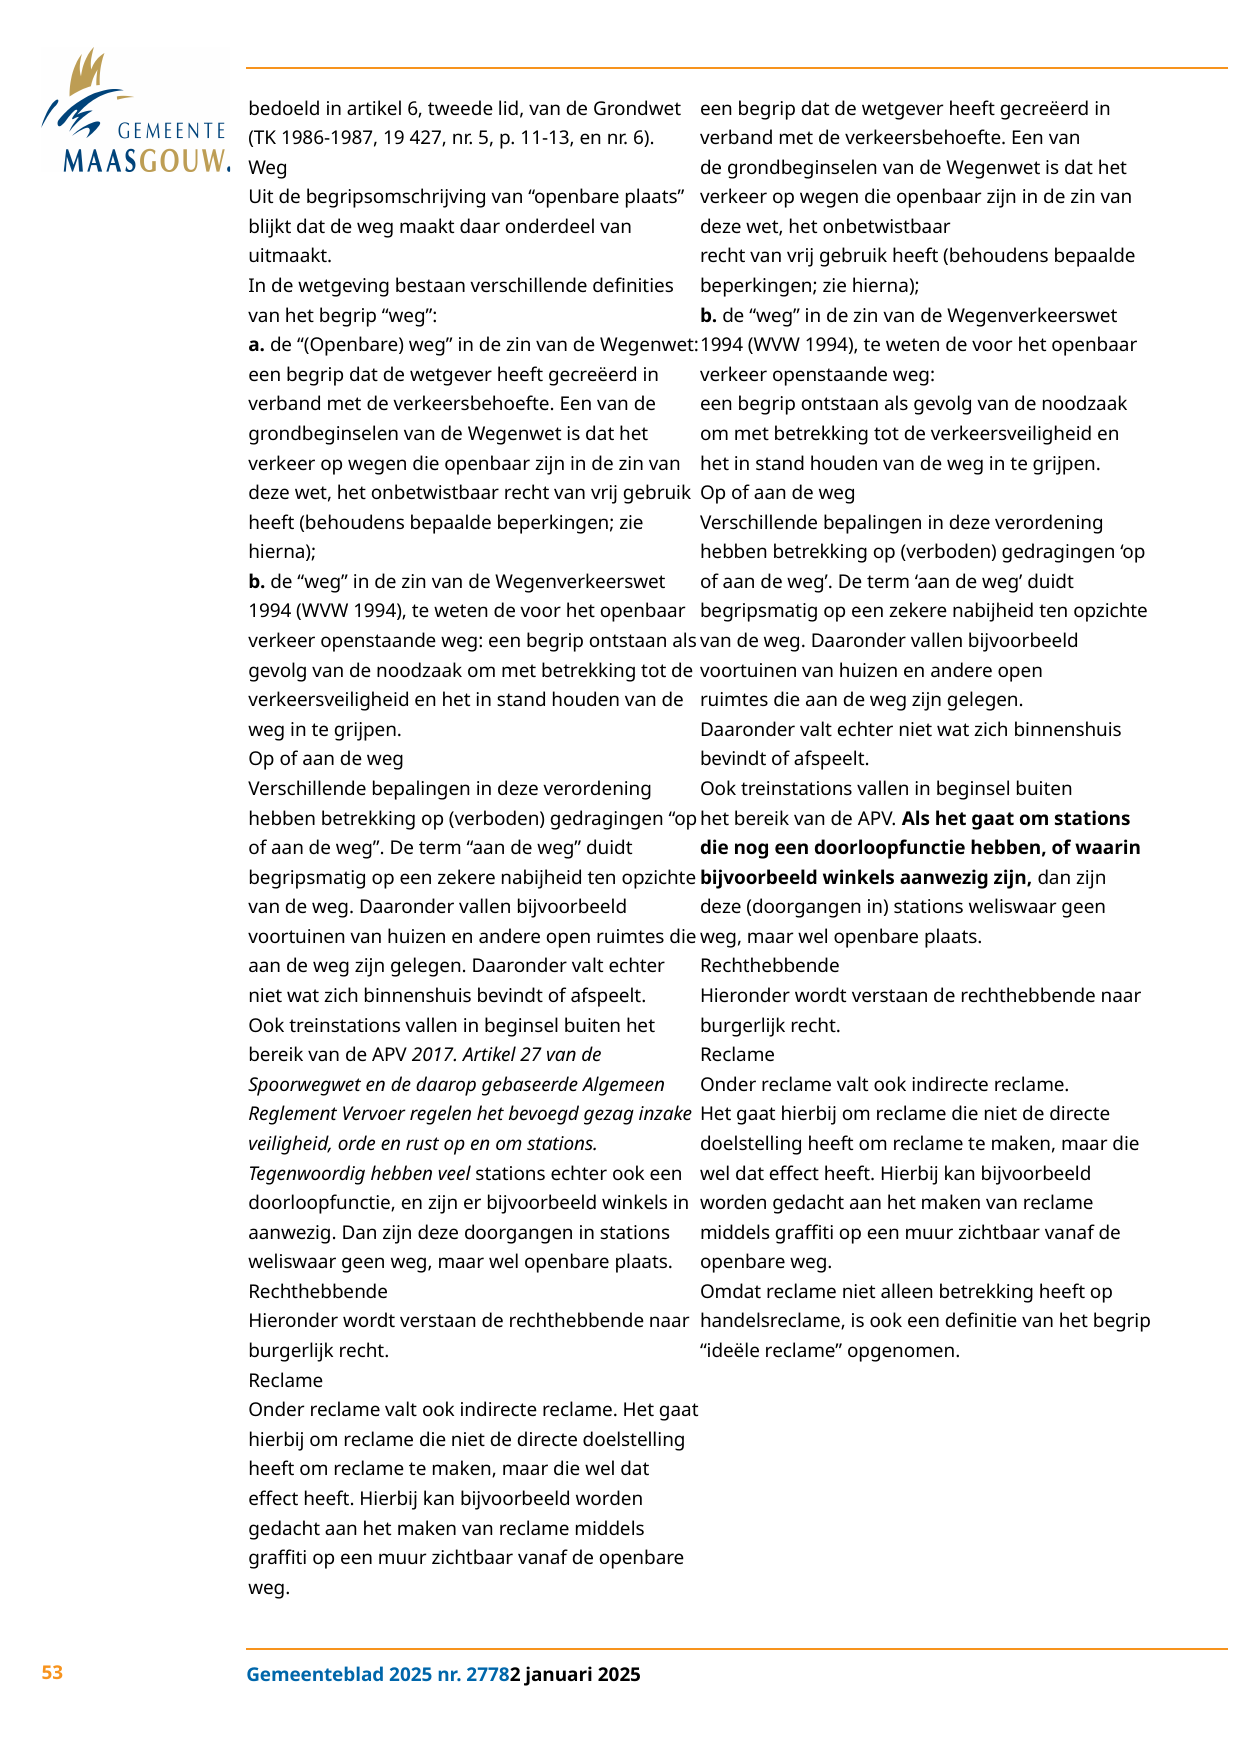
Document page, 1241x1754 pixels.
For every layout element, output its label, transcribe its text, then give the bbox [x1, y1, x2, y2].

picture [41, 47, 231, 172]
table_cell een begrip dat de wetgever heeft gecreëerd in verband met de verkeersbehoefte. Een van de grondbeginselen van de Wegenwet is dat het verkeer op wegen die openbaar zijn in de zin van deze wet, het onbetwistbaar recht van vrij gebruik heeft (behoudens bepaalde beperkingen; zie hierna); b. de “weg” in de zin van de Wegenverkeerswet 1994 (WVW 1994), te weten de voor het openbaar verkeer openstaande weg: een begrip ontstaan als gevolg van de noodzaak om met betrekking tot de verkeersveiligheid en het in stand houden van de weg in te grijpen. Op of aan de weg Verschillende bepalingen in deze verordening hebben betrekking op (verboden) gedragingen ‘op of aan de weg’. De term ‘aan de weg’ duidt begripsmatig op een zekere nabijheid ten opzichte van de weg. Daaronder vallen bijvoorbeeld voortuinen van huizen en andere open ruimtes die aan de weg zijn gelegen. Daaronder valt echter niet wat zich binnenshuis bevindt of afspeelt. Ook treinstations vallen in beginsel buiten het bereik van de APV. Als het gaat om stations die nog een doorloopfunctie hebben, of waarin bijvoorbeeld winkels aanwezig zijn, dan zijn deze (doorgangen in) stations weliswaar geen weg, maar wel openbare plaats. Rechthebbende Hieronder wordt verstaan de rechthebbende naar burgerlijk recht. Reclame Onder reclame valt ook indirecte reclame. Het gaat hierbij om reclame die niet de directe doelstelling heeft om reclame te maken, maar die wel dat effect heeft. Hierbij kan bijvoorbeeld worden gedacht aan het maken van reclame middels graffiti op een muur zichtbaar vanaf de openbare weg. Omdat reclame niet alleen betrekking heeft op handelsreclame, is ook een definitie van het begrip “ideële reclame” opgenomen. [700, 95, 1152, 1600]
table_cell bedoeld in artikel 6, tweede lid, van de Grondwet (TK 1986-1987, 19 427, nr. 5, p. 11-13, en nr. 6). Weg Uit de begripsomschrijving van “openbare plaats” blijkt dat de weg maakt daar onderdeel van uitmaakt. In de wetgeving bestaan verschillende definities van het begrip “weg”: a. de “(Openbare) weg” in de zin van de Wegenwet: een begrip dat de wetgever heeft gecreëerd in verband met de verkeersbehoefte. Een van de grondbeginselen van de Wegenwet is dat het verkeer op wegen die openbaar zijn in de zin van deze wet, het onbetwistbaar recht van vrij gebruik heeft (behoudens bepaalde beperkingen; zie hierna); b. de “weg” in de zin van de Wegenverkeerswet 1994 (WVW 1994), te weten de voor het openbaar verkeer openstaande weg: een begrip ontstaan als gevolg van de noodzaak om met betrekking tot de verkeersveiligheid en het in stand houden van de weg in te grijpen. Op of aan de weg Verschillende bepalingen in deze verordening hebben betrekking op (verboden) gedragingen “op of aan de weg”. De term “aan de weg” duidt begripsmatig op een zekere nabijheid ten opzichte van de weg. Daaronder vallen bijvoorbeeld voortuinen van huizen en andere open ruimtes die aan de weg zijn gelegen. Daaronder valt echter niet wat zich binnenshuis bevindt of afspeelt. Ook treinstations vallen in beginsel buiten het bereik van de APV 2017. Artikel 27 van de Spoorwegwet en de daarop gebaseerde Algemeen Reglement Vervoer regelen het bevoegd gezag inzake veiligheid, orde en rust op en om stations. Tegenwoordig hebben veel stations echter ook een doorloopfunctie, en zijn er bijvoorbeeld winkels in aanwezig. Dan zijn deze doorgangen in stations weliswaar geen weg, maar wel openbare plaats. Rechthebbende Hieronder wordt verstaan de rechthebbende naar burgerlijk recht. Reclame Onder reclame valt ook indirecte reclame. Het gaat hierbij om reclame die niet de directe doelstelling heeft om reclame te maken, maar die wel dat effect heeft. Hierbij kan bijvoorbeeld worden gedacht aan het maken van reclame middels graffiti op een muur zichtbaar vanaf de openbare weg. [248, 95, 700, 1600]
